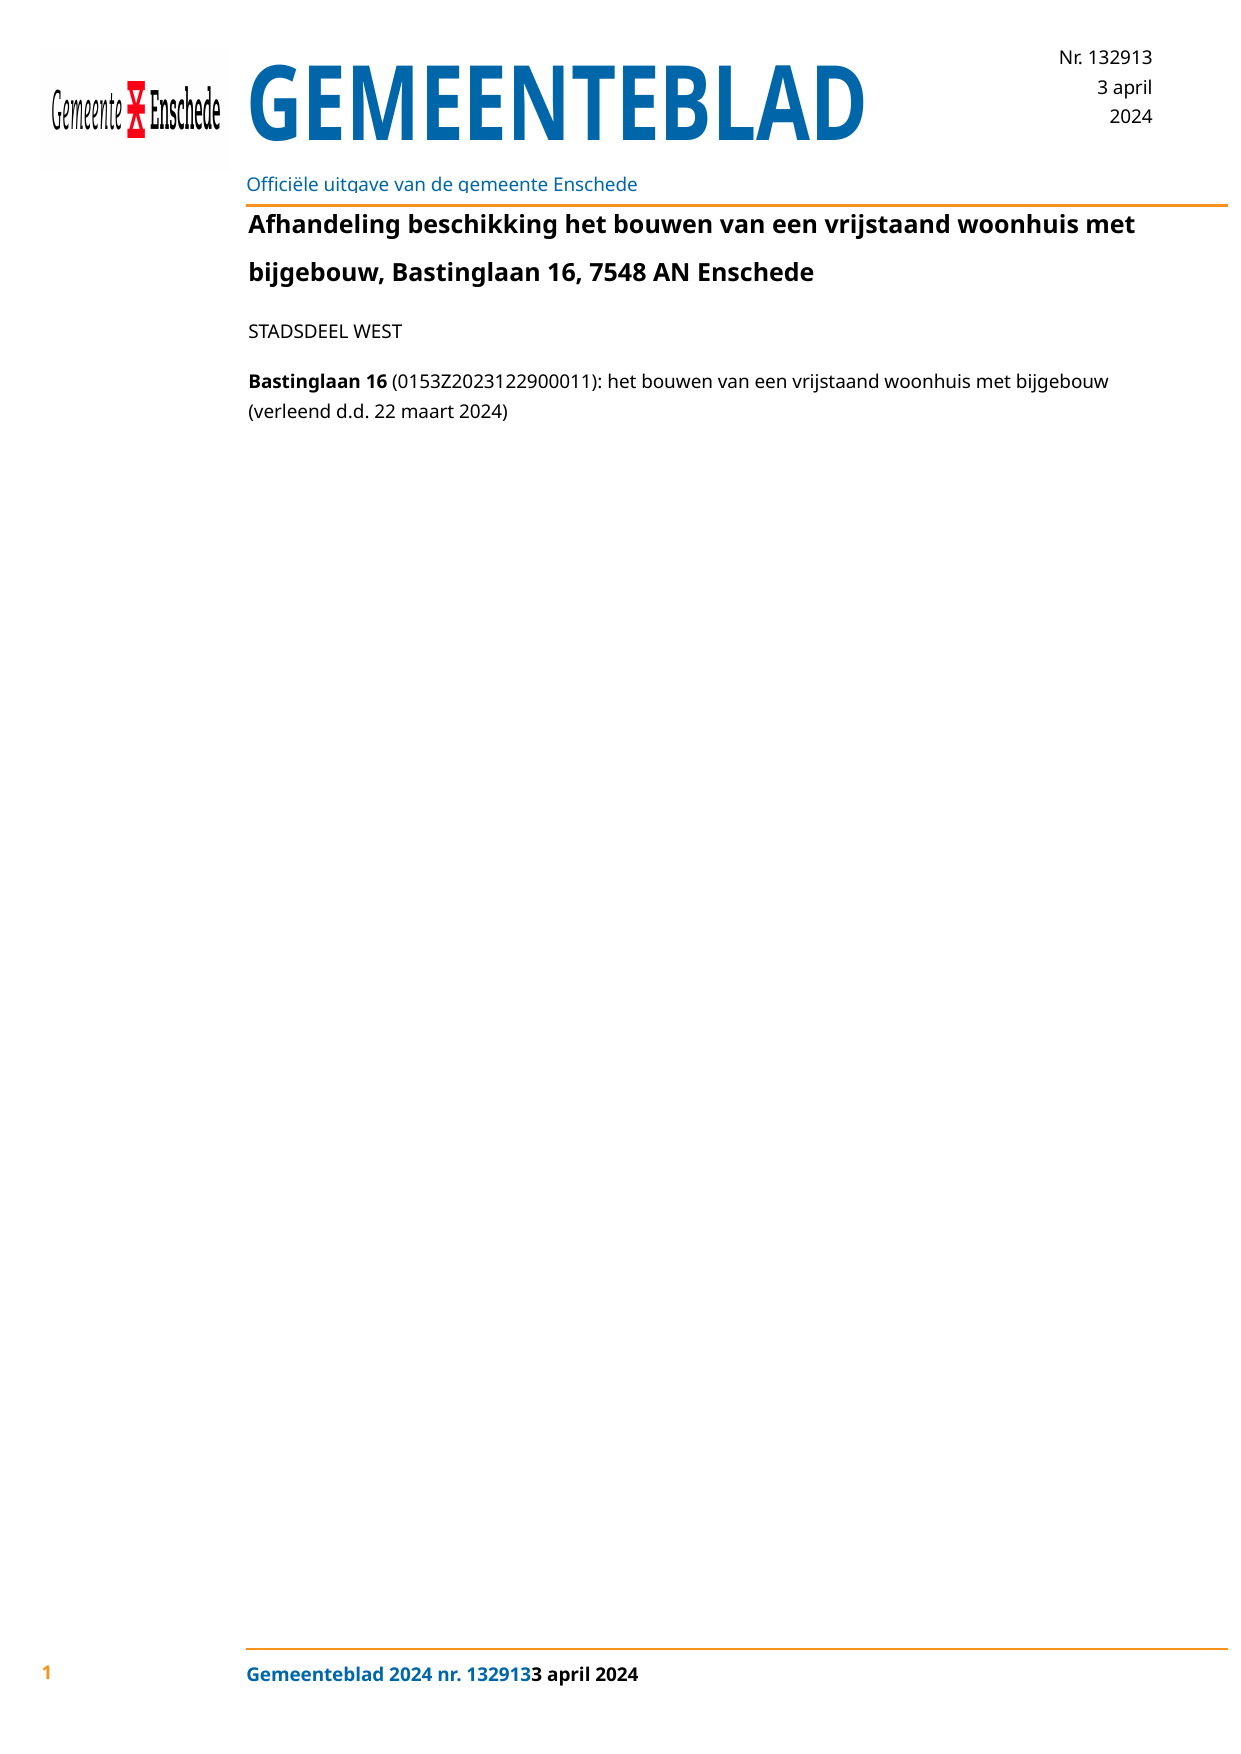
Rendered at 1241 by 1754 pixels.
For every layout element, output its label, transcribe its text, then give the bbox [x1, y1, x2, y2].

text Bastinglaan 16 (0153Z2023122900011): het bouwen van een vrijstaand woonhuis met bijgebouw (verleend d.d. 22 maart 2024) [248, 368, 1152, 424]
picture [41, 47, 231, 172]
text Afhandeling beschikking het bouwen van een vrijstaand woonhuis met bijgebouw, Bastinglaan 16, 7548 AN Enschede [248, 207, 1152, 288]
text STADSDEEL WEST [248, 318, 1152, 344]
